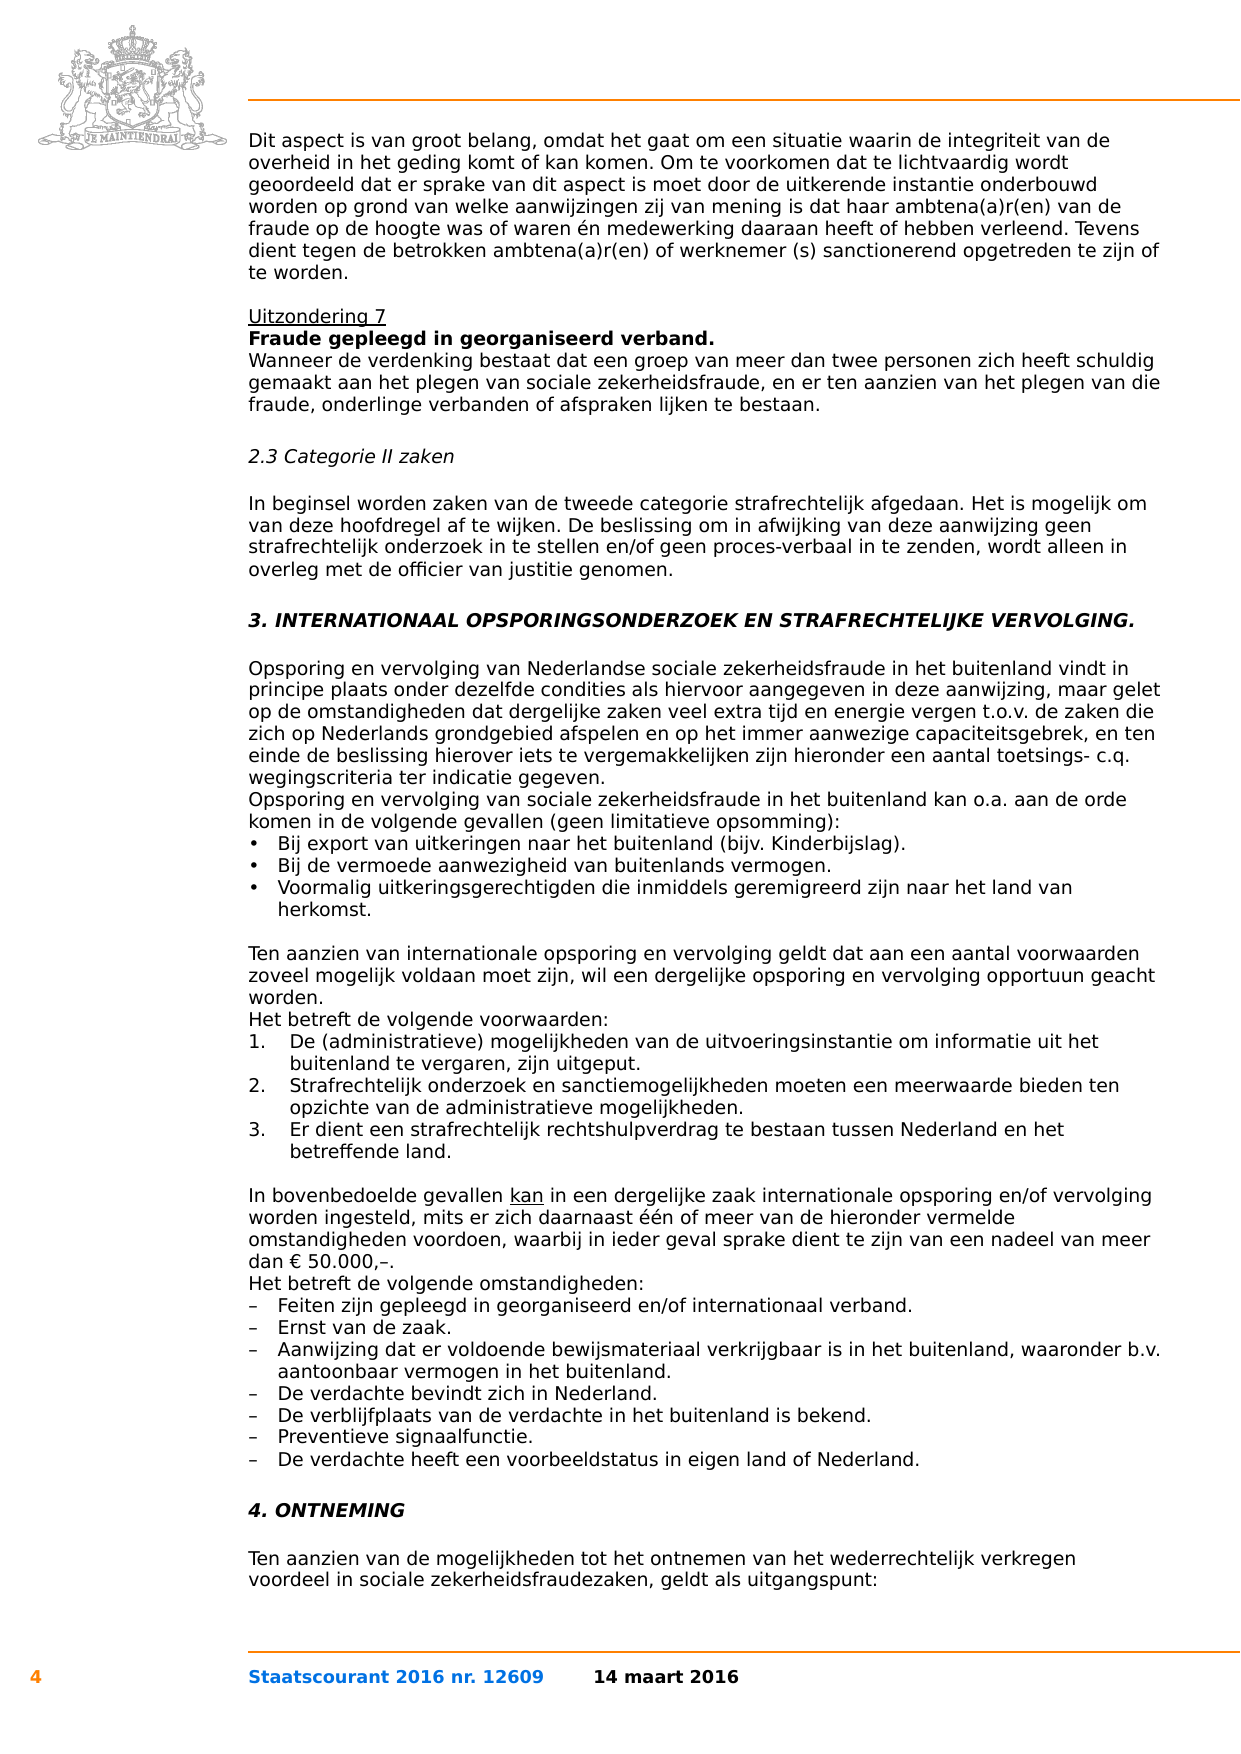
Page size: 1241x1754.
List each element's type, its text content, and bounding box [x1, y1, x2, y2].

text 1. De (administratieve) mogelijkheden van de uitvoeringsinstantie om informatie uit het buitenland te vergaren, zijn uitgeput. [248, 1031, 1163, 1075]
text Ten aanzien van internationale opsporing en vervolging geldt dat aan een aantal voorwaarden zoveel mogelijk voldaan moet zijn, wil een dergelijke opsporing en vervolging opportuun geacht worden. [248, 943, 1163, 1009]
text • Voormalig uitkeringsgerechtigden die inmiddels geremigreerd zijn naar het land van herkomst. [248, 877, 1163, 921]
subtitle 4. ONTNEMING [248, 1500, 1163, 1522]
text – Ernst van de zaak. [248, 1317, 1163, 1338]
subtitle 2.3 Categorie II zaken [248, 446, 1163, 467]
text • Bij de vermoede aanwezigheid van buitenlands vermogen. [248, 855, 1163, 877]
text – De verdachte bevindt zich in Nederland. [248, 1382, 1163, 1404]
text Uitzondering 7 [248, 306, 1163, 328]
text – Aanwijzing dat er voldoende bewijsmateriaal verkrijgbaar is in het buitenland, waaronder b.v. aantoonbaar vermogen in het buitenland. [248, 1338, 1163, 1382]
text Het betreft de volgende omstandigheden: [248, 1273, 1163, 1294]
subtitle 3. INTERNATIONAAL OPSPORINGSONDERZOEK EN STRAFRECHTELIJKE VERVOLGING. [248, 610, 1163, 632]
text Wanneer de verdenking bestaat dat een groep van meer dan twee personen zich heeft schuldig gemaakt aan het plegen van sociale zekerheidsfraude, en er ten aanzien van het plegen van die fraude, onderlinge verbanden of afspraken lijken te bestaan. [248, 349, 1163, 416]
text Ten aanzien van de mogelijkheden tot het ontnemen van het wederrechtelijk verkregen voordeel in sociale zekerheidsfraudezaken, geldt als uitgangspunt: [248, 1547, 1163, 1591]
text – Feiten zijn gepleegd in georganiseerd en/of internationaal verband. [248, 1294, 1163, 1317]
text 2. Strafrechtelijk onderzoek en sanctiemogelijkheden moeten een meerwaarde bieden ten opzichte van de administratieve mogelijkheden. [248, 1075, 1163, 1119]
text Dit aspect is van groot belang, omdat het gaat om een situatie waarin de integriteit van de overheid in het geding komt of kan komen. Om te voorkomen dat te lichtvaardig wordt geoordeeld dat er sprake van dit aspect is moet door de uitkerende instantie onderbouwd worden op grond van welke aanwijzingen zij van mening is dat haar ambtena(a)r(en) van de fraude op de hoogte was of waren én medewerking daaraan heeft of hebben verleend. Tevens dient tegen de betrokken ambtena(a)r(en) of werknemer (s) sanctionerend opgetreden te zijn of te worden. [248, 130, 1163, 284]
text Opsporing en vervolging van sociale zekerheidsfraude in het buitenland kan o.a. aan de orde komen in de volgende gevallen (geen limitatieve opsomming): [248, 789, 1163, 833]
text – Preventieve signaalfunctie. [248, 1426, 1163, 1448]
text – De verblijfplaats van de verdachte in het buitenland is bekend. [248, 1404, 1163, 1426]
picture [38, 25, 227, 150]
text 3. Er dient een strafrechtelijk rechtshulpverdrag te bestaan tussen Nederland en het betreffende land. [248, 1119, 1163, 1163]
text Opsporing en vervolging van Nederlandse sociale zekerheidsfraude in het buitenland vindt in principe plaats onder dezelfde condities als hiervoor aangegeven in deze aanwijzing, maar gelet op de omstandigheden dat dergelijke zaken veel extra tijd en energie vergen t.o.v. de zaken die zich op Nederlands grondgebied afspelen en op het immer aanwezige capaciteitsgebrek, en ten einde de beslissing hierover iets te vergemakkelijken zijn hieronder een aantal toetsings- c.q. wegingscriteria ter indicatie gegeven. [248, 657, 1163, 789]
text In beginsel worden zaken van de tweede categorie strafrechtelijk afgedaan. Het is mogelijk om van deze hoofdregel af te wijken. De beslissing om in afwijking van deze aanwijzing geen strafrechtelijk onderzoek in te stellen en/of geen proces-verbaal in te zenden, wordt alleen in overleg met de officier van justitie genomen. [248, 492, 1163, 580]
text Het betreft de volgende voorwaarden: [248, 1009, 1163, 1031]
text • Bij export van uitkeringen naar het buitenland (bijv. Kinderbijslag). [248, 833, 1163, 855]
text – De verdachte heeft een voorbeeldstatus in eigen land of Nederland. [248, 1448, 1163, 1470]
text In bovenbedoelde gevallen kan in een dergelijke zaak internationale opsporing en/of vervolging worden ingesteld, mits er zich daarnaast één of meer van de hieronder vermelde omstandigheden voordoen, waarbij in ieder geval sprake dient te zijn van een nadeel van meer dan € 50.000,–. [248, 1185, 1163, 1273]
text Fraude gepleegd in georganiseerd verband. [248, 328, 1163, 349]
